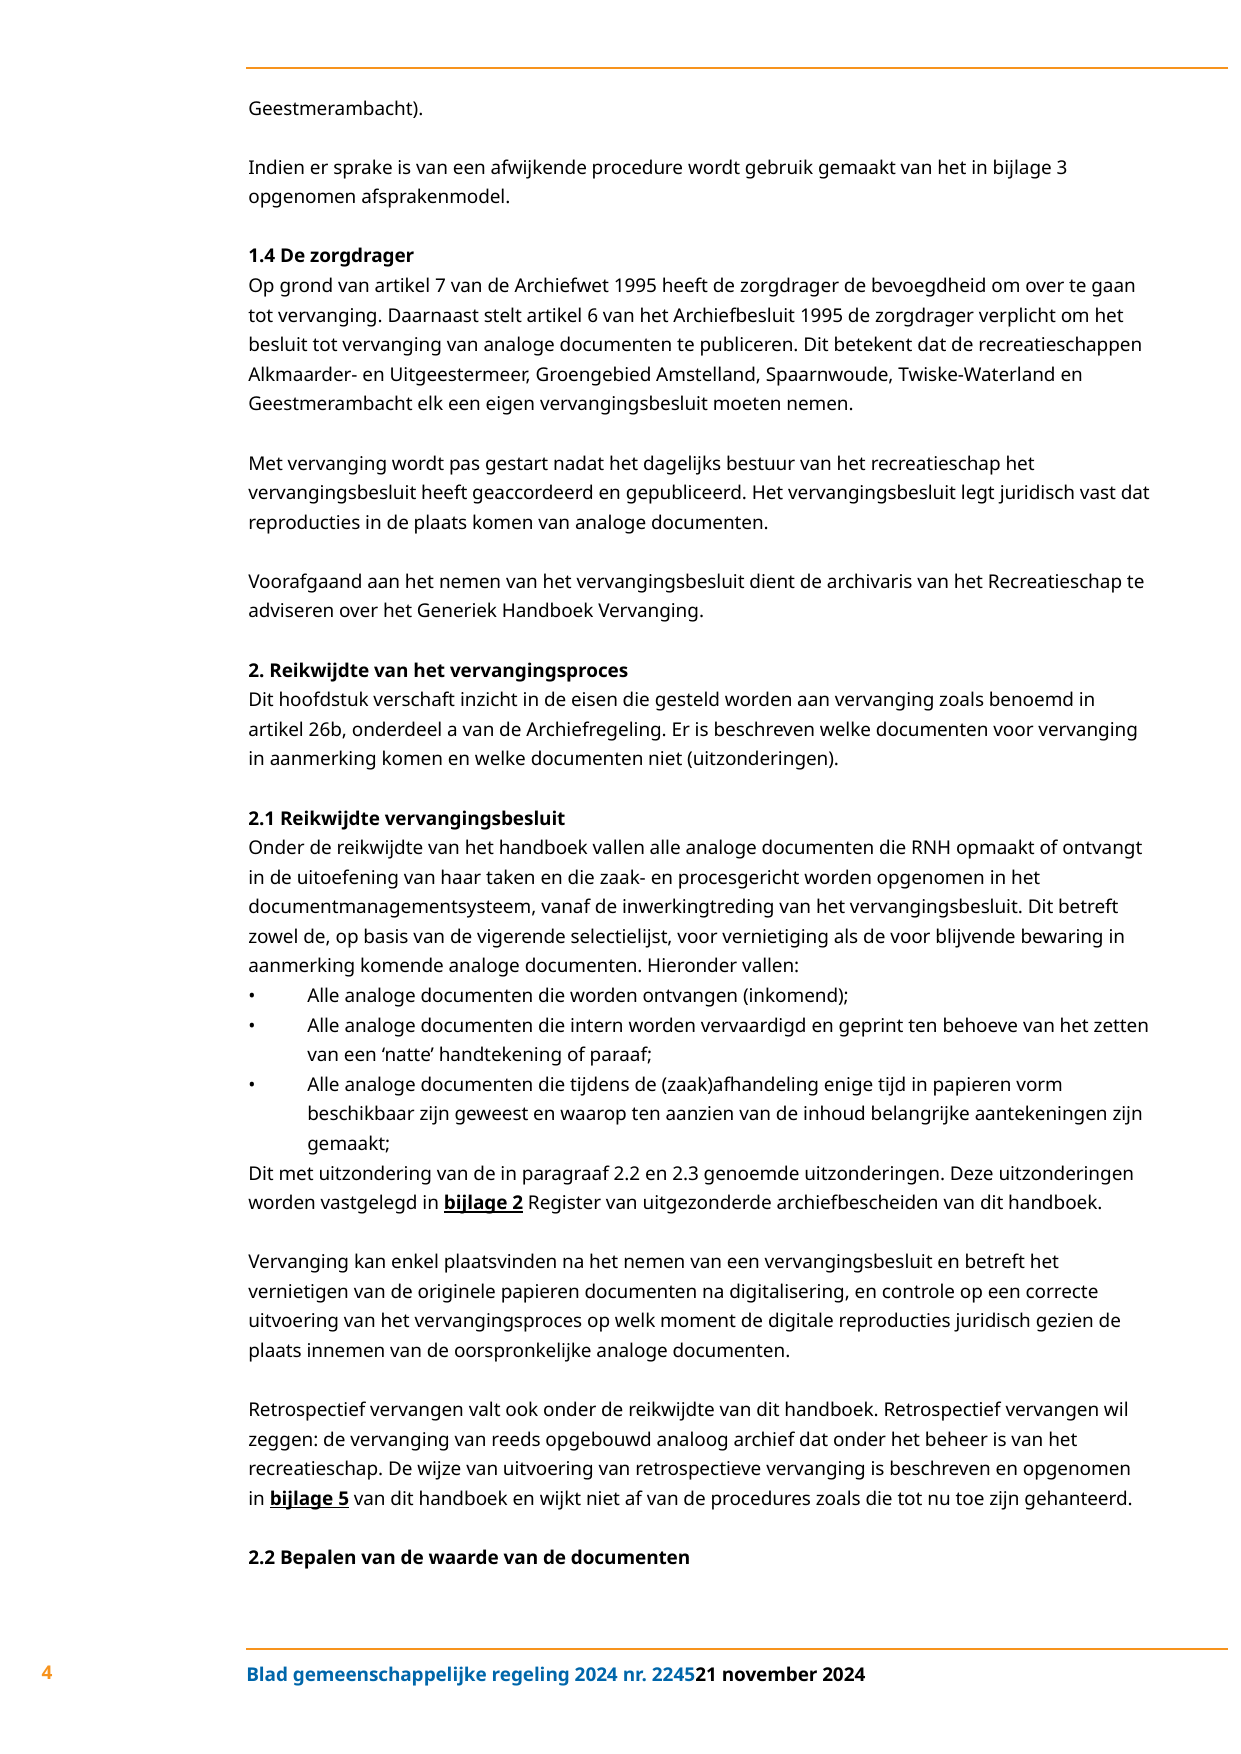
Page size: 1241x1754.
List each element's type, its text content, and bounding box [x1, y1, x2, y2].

text Vervanging kan enkel plaatsvinden na het nemen van een vervangingsbesluit en betreft het vernietigen van de originele papieren documenten na digitalisering, en controle op een correcte uitvoering van het vervangingsproces op welk moment de digitale reproducties juridisch gezien de plaats innemen van de oorspronkelijke analoge documenten. [248, 1248, 1152, 1363]
text Geestmerambacht). [248, 95, 1152, 121]
text Voorafgaand aan het nemen van het vervangingsbesluit dient de archivaris van het Recreatieschap te adviseren over het Generiek Handboek Vervanging. [248, 568, 1152, 623]
text Op grond van artikel 7 van de Archiefwet 1995 heeft de zorgdrager de bevoegdheid om over te gaan tot vervanging. Daarnaast stelt artikel 6 van het Archiefbesluit 1995 de zorgdrager verplicht om het besluit tot vervanging van analoge documenten te publiceren. Dit betekent dat de recreatieschappen Alkmaarder- en Uitgeestermeer, Groengebied Amstelland, Spaarnwoude, Twiske-Waterland en Geestmerambacht elk een eigen vervangingsbesluit moeten nemen. [248, 272, 1152, 416]
text 2.2 Bepalen van de waarde van de documenten [248, 1544, 1152, 1570]
text Indien er sprake is van een afwijkende procedure wordt gebruik gemaakt van het in bijlage 3 opgenomen afsprakenmodel. [248, 154, 1152, 209]
text Retrospectief vervangen valt ook onder de reikwijdte van dit handboek. Retrospectief vervangen wil zeggen: de vervanging van reeds opgebouwd analoog archief dat onder het beheer is van het recreatieschap. De wijze van uitvoering van retrospectieve vervanging is beschreven en opgenomen in bijlage 5 van dit handboek en wijkt niet af van de procedures zoals die tot nu toe zijn gehanteerd. [248, 1396, 1152, 1511]
text 2. Reikwijdte van het vervangingsproces [248, 657, 1152, 683]
text Dit hoofdstuk verschaft inzicht in de eisen die gesteld worden aan vervanging zoals benoemd in artikel 26b, onderdeel a van de Archiefregeling. Er is beschreven welke documenten voor vervanging in aanmerking komen en welke documenten niet (uitzonderingen). [248, 686, 1152, 771]
list Alle analoge documenten die worden ontvangen (inkomend); [248, 982, 1152, 1008]
text Dit met uitzondering van de in paragraaf 2.2 en 2.3 genoemde uitzonderingen. Deze uitzonderingen worden vastgelegd in bijlage 2 Register van uitgezonderde archiefbescheiden van dit handboek. [248, 1160, 1152, 1215]
picture [41, 47, 231, 172]
text 2.1 Reikwijdte vervangingsbesluit [248, 805, 1152, 831]
list Alle analoge documenten die intern worden vervaardigd en geprint ten behoeve van het zetten van een ‘natte’ handtekening of paraaf; [248, 1012, 1152, 1067]
list Alle analoge documenten die tijdens de (zaak)afhandeling enige tijd in papieren vorm beschikbaar zijn geweest en waarop ten aanzien van de inhoud belangrijke aantekeningen zijn gemaakt; [248, 1071, 1152, 1156]
text Met vervanging wordt pas gestart nadat het dagelijks bestuur van het recreatieschap het vervangingsbesluit heeft geaccordeerd en gepubliceerd. Het vervangingsbesluit legt juridisch vast dat reproducties in de plaats komen van analoge documenten. [248, 450, 1152, 535]
text Onder de reikwijdte van het handboek vallen alle analoge documenten die RNH opmaakt of ontvangt in de uitoefening van haar taken en die zaak- en procesgericht worden opgenomen in het documentmanagementsysteem, vanaf de inwerkingtreding van het vervangingsbesluit. Dit betreft zowel de, op basis van de vigerende selectielijst, voor vernietiging als de voor blijvende bewaring in aanmerking komende analoge documenten. Hieronder vallen: [248, 834, 1152, 978]
text 1.4 De zorgdrager [248, 243, 1152, 268]
